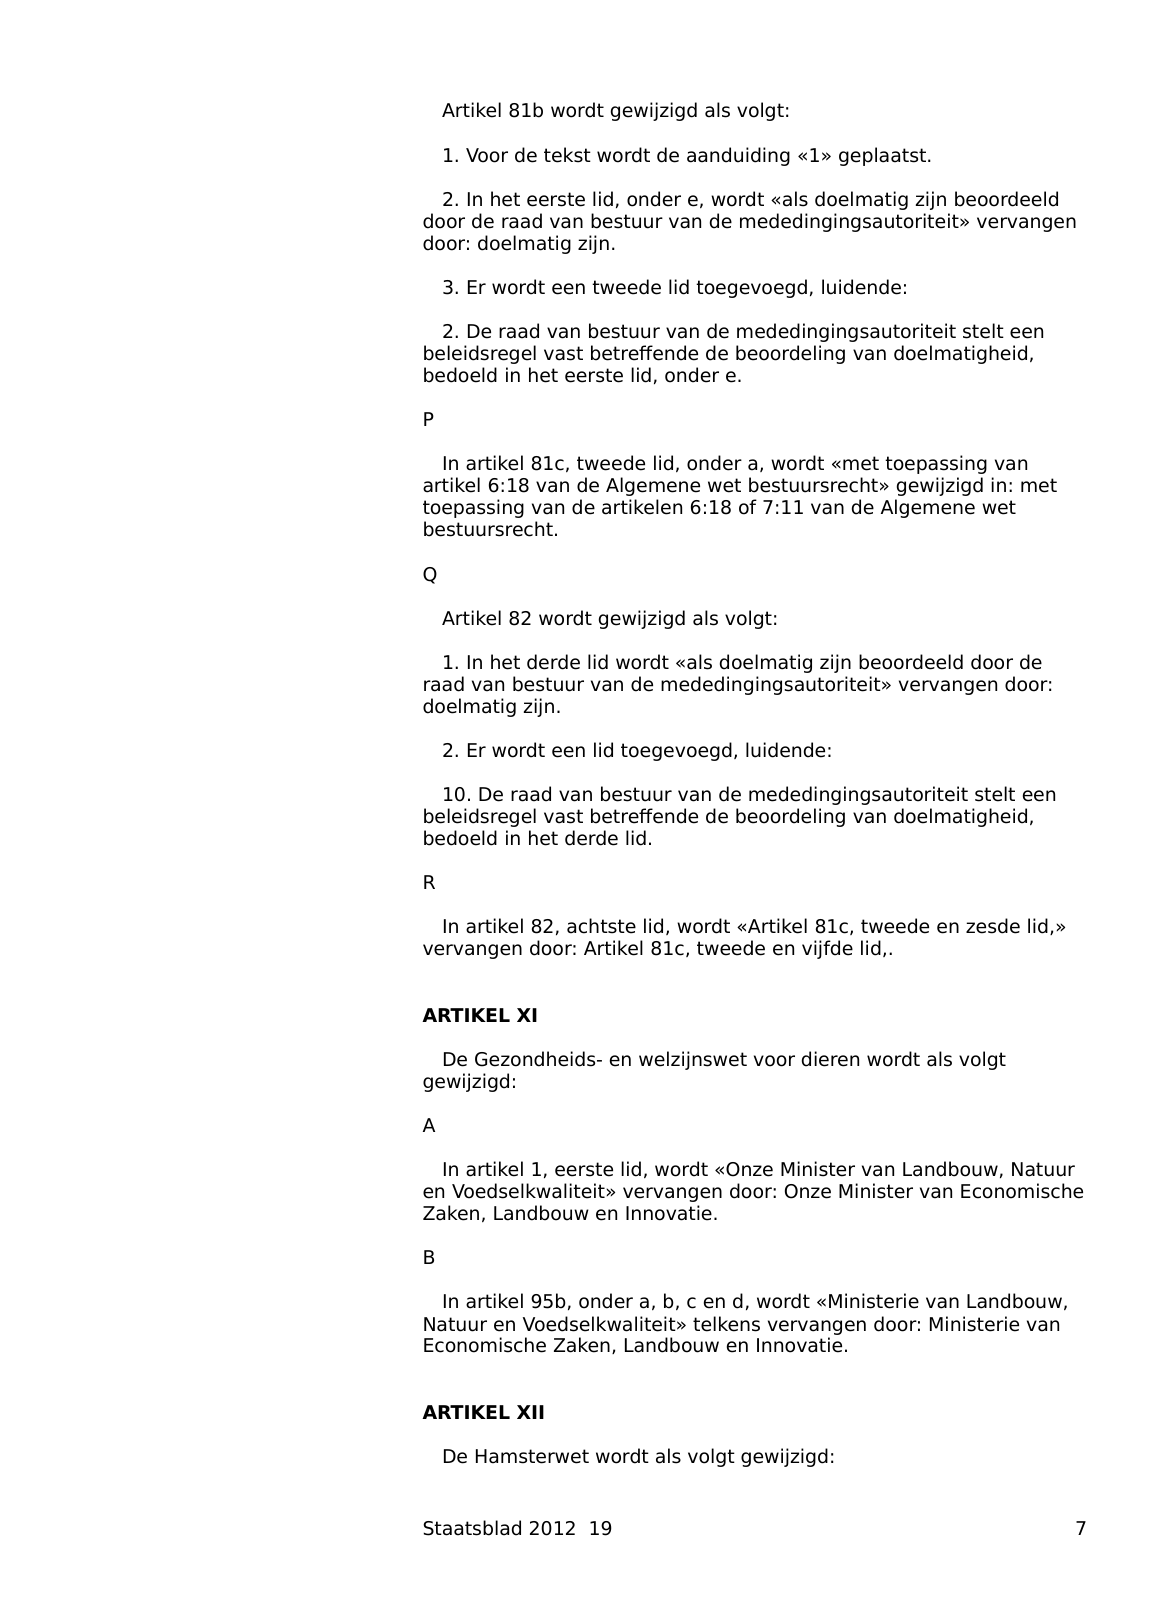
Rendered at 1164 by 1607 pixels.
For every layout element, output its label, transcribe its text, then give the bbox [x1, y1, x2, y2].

text 2. De raad van bestuur van de mededingingsautoriteit stelt een beleidsregel vast betreffende de beoordeling van doelmatigheid, bedoeld in het eerste lid, onder e. [422, 321, 1087, 387]
text 1. In het derde lid wordt «als doelmatig zijn beoordeeld door de raad van bestuur van de mededingingsautoriteit» vervangen door: doelmatig zijn. [422, 652, 1087, 718]
text In artikel 95b, onder a, b, c en d, wordt «Ministerie van Landbouw, Natuur en Voedselkwaliteit» telkens vervangen door: Ministerie van Economische Zaken, Landbouw en Innovatie. [422, 1291, 1087, 1357]
text 2. Er wordt een lid toegevoegd, luidende: [422, 740, 1087, 762]
text In artikel 1, eerste lid, wordt «Onze Minister van Landbouw, Natuur en Voedselkwaliteit» vervangen door: Onze Minister van Economische Zaken, Landbouw en Innovatie. [422, 1159, 1087, 1225]
text De Gezondheids- en welzijnswet voor dieren wordt als volgt gewijzigd: [422, 1049, 1087, 1093]
text In artikel 82, achtste lid, wordt «Artikel 81c, tweede en zesde lid,» vervangen door: Artikel 81c, tweede en vijfde lid,. [422, 916, 1087, 960]
text De Hamsterwet wordt als volgt gewijzigd: [422, 1446, 1087, 1468]
text 3. Er wordt een tweede lid toegevoegd, luidende: [422, 277, 1087, 299]
subtitle ARTIKEL XI [422, 1005, 1087, 1027]
subtitle ARTIKEL XII [422, 1402, 1087, 1424]
text Q [422, 563, 1087, 585]
text R [422, 872, 1087, 894]
text Artikel 81b wordt gewijzigd als volgt: [422, 100, 1087, 122]
text P [422, 409, 1087, 431]
text B [422, 1247, 1087, 1269]
text 10. De raad van bestuur van de mededingingsautoriteit stelt een beleidsregel vast betreffende de beoordeling van doelmatigheid, bedoeld in het derde lid. [422, 784, 1087, 850]
text 2. In het eerste lid, onder e, wordt «als doelmatig zijn beoordeeld door de raad van bestuur van de mededingingsautoriteit» vervangen door: doelmatig zijn. [422, 189, 1087, 255]
text In artikel 81c, tweede lid, onder a, wordt «met toepassing van artikel 6:18 van de Algemene wet bestuursrecht» gewijzigd in: met toepassing van de artikelen 6:18 of 7:11 van de Algemene wet bestuursrecht. [422, 453, 1087, 541]
text Artikel 82 wordt gewijzigd als volgt: [422, 608, 1087, 629]
text 1. Voor de tekst wordt de aanduiding «1» geplaatst. [422, 144, 1087, 167]
text A [422, 1115, 1087, 1137]
